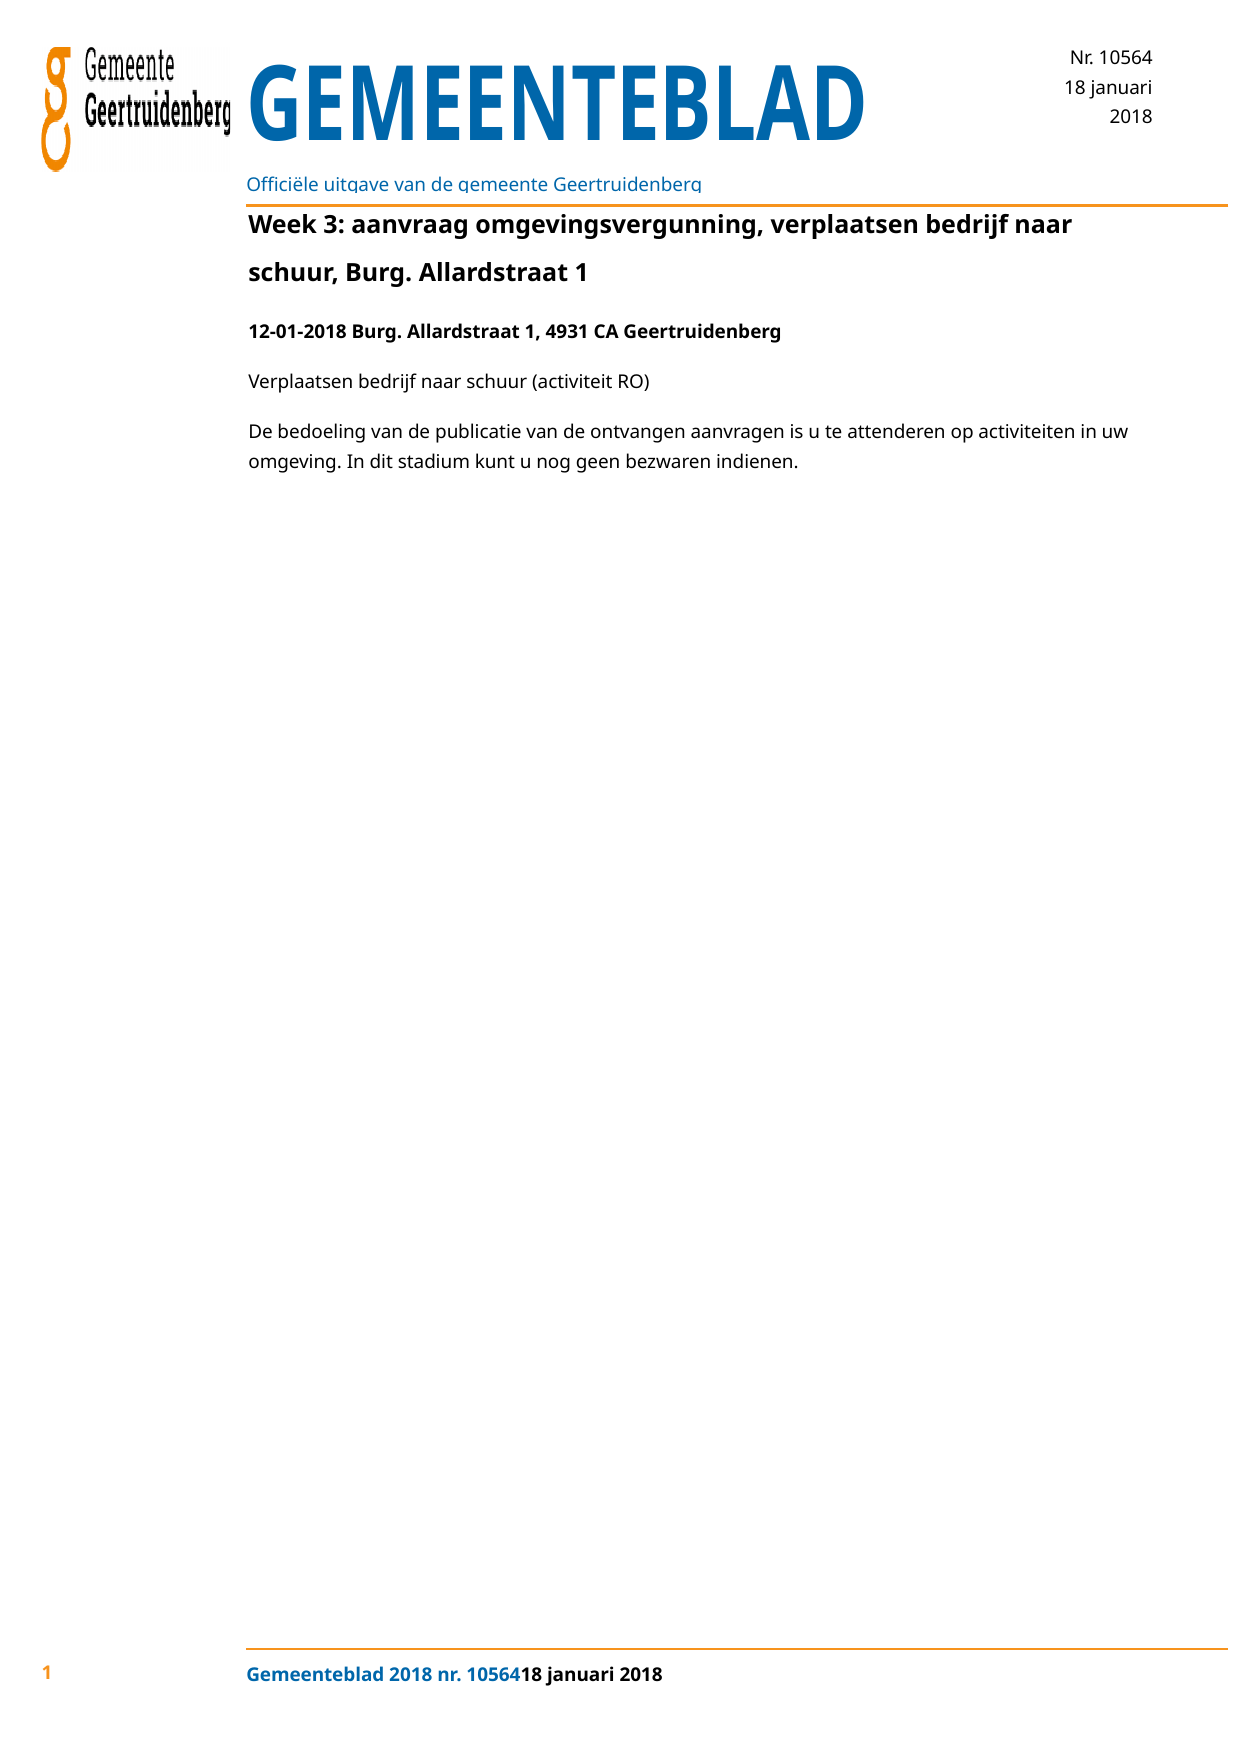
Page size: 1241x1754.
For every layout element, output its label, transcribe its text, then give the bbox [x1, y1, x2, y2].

text Week 3: aanvraag omgevingsvergunning, verplaatsen bedrijf naar schuur, Burg. Allardstraat 1 [248, 207, 1152, 288]
text 12-01-2018 Burg. Allardstraat 1, 4931 CA Geertruidenberg [248, 318, 1152, 344]
text De bedoeling van de publicatie van de ontvangen aanvragen is u te attenderen op activiteiten in uw omgeving. In dit stadium kunt u nog geen bezwaren indienen. [248, 419, 1152, 474]
picture [41, 47, 231, 172]
text Verplaatsen bedrijf naar schuur (activiteit RO) [248, 368, 1152, 394]
